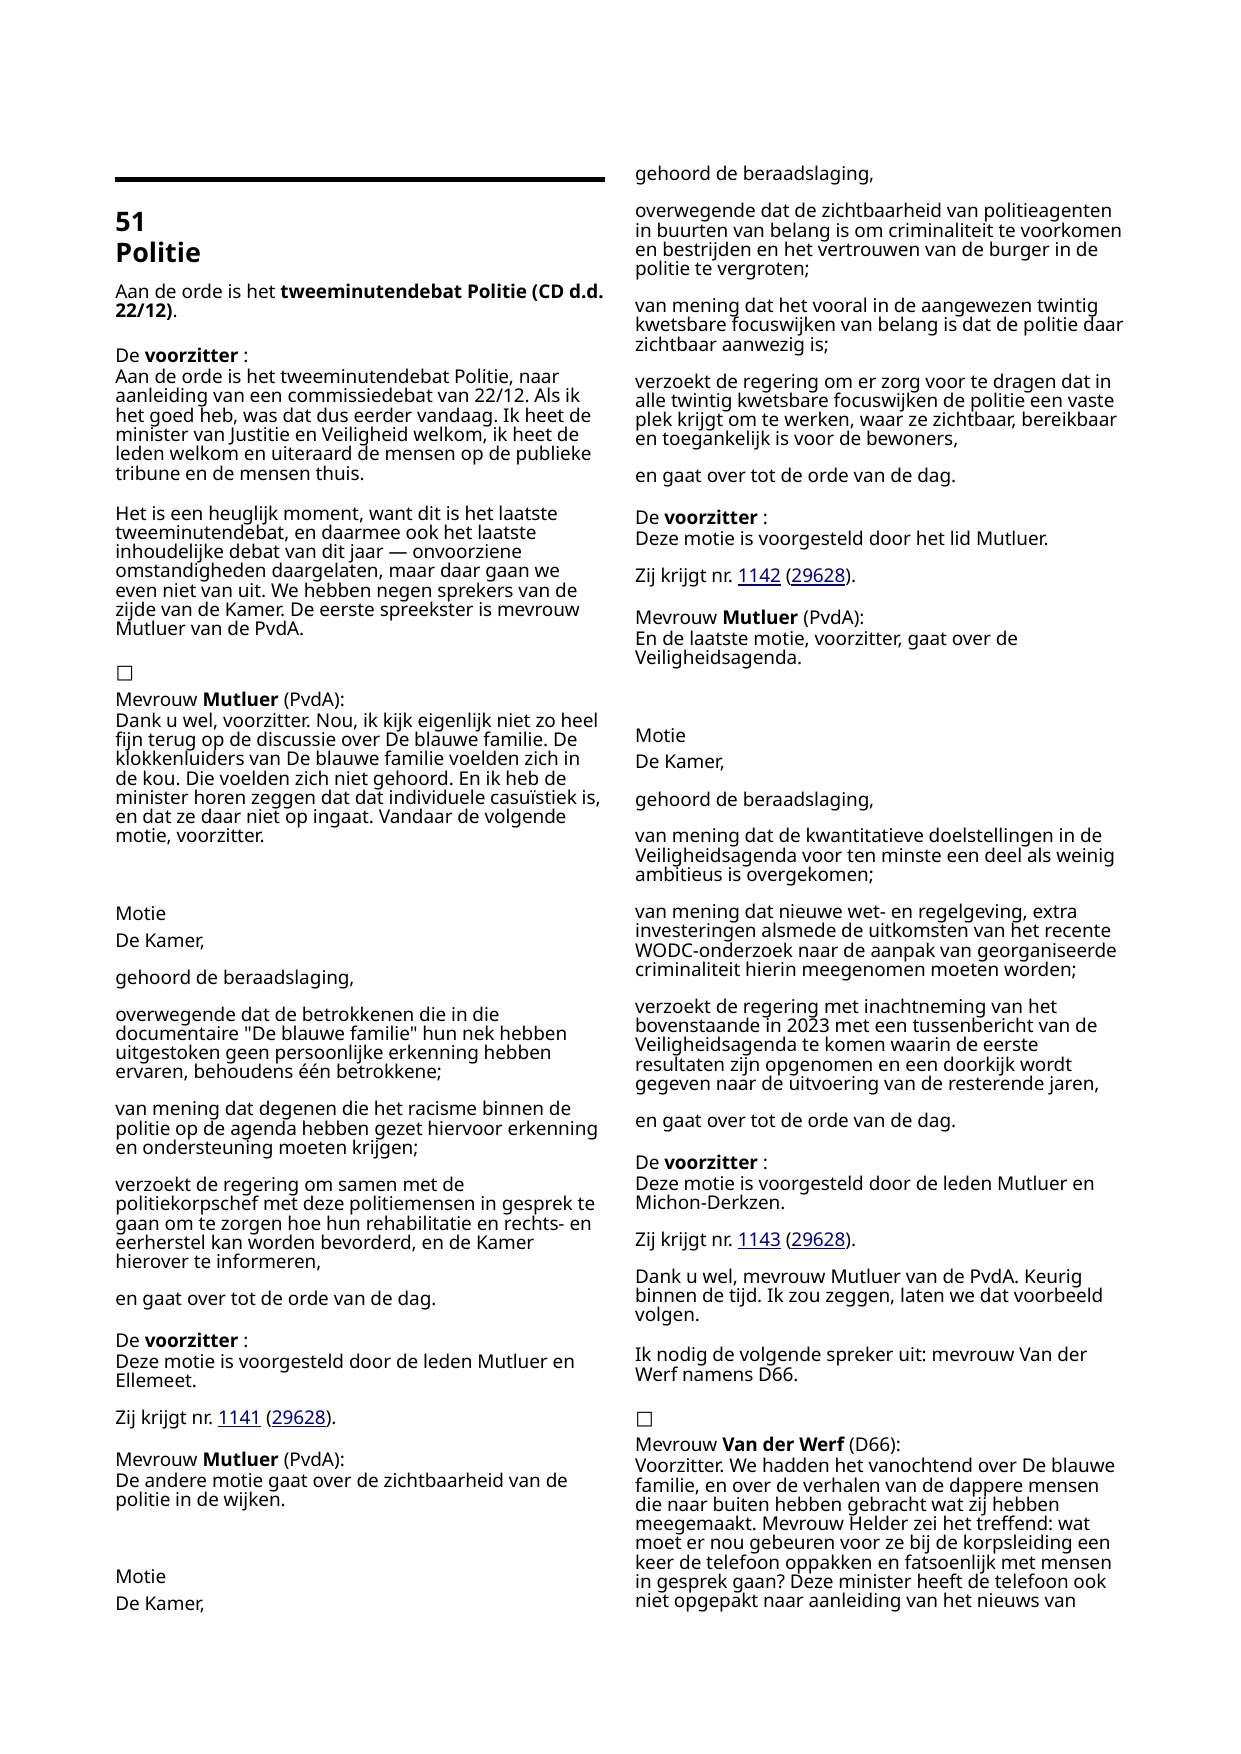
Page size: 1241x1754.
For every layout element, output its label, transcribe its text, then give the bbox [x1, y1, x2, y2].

text ⬜ [635, 1406, 1125, 1432]
text En de laatste motie, voorzitter, gaat over de Veiligheidsagenda. [635, 630, 1125, 668]
text en gaat over tot de orde van de dag. [635, 467, 1125, 487]
text De voorzitter : [115, 342, 605, 368]
text van mening dat het vooral in de aangewezen twintig kwetsbare focuswijken van belang is dat de politie daar zichtbaar aanwezig is; [635, 297, 1125, 355]
text ⬜ [115, 660, 605, 686]
text Motie [635, 722, 1125, 748]
text Zij krijgt nr. 1141 (29628). [115, 1409, 605, 1428]
text Het is een heuglijk moment, want dit is het laatste tweeminutendebat, en daarmee ook het laatste inhoudelijke debat van dit jaar — onvoorziene omstandigheden daargelaten, maar daar gaan we even niet van uit. We hebben negen sprekers van de zijde van de Kamer. De eerste spreekster is mevrouw Mutluer van de PvdA. [115, 504, 605, 639]
text Dank u wel, mevrouw Mutluer van de PvdA. Keurig binnen de tijd. Ik zou zeggen, laten we dat voorbeeld volgen. [635, 1268, 1125, 1326]
text Mevrouw Van der Werf (D66): [635, 1432, 1125, 1457]
text Voorzitter. We hadden het vanochtend over De blauwe familie, en over de verhalen van de dappere mensen die naar buiten hebben gebracht wat zij hebben meegemaakt. Mevrouw Helder zei het treffend: wat moet er nou gebeuren voor ze bij de korpsleiding een keer de telefoon oppakken en fatsoenlijk met mensen in gesprek gaan? Deze minister heeft de telefoon ook niet opgepakt naar aanleiding van het nieuws van [635, 1457, 1125, 1611]
text Aan de orde is het tweeminutendebat Politie, naar aanleiding van een commissiedebat van 22/12. Als ik het goed heb, was dat dus eerder vandaag. Ik heet de minister van Justitie en Veiligheid welkom, ik heet de leden welkom en uiteraard de mensen op de publieke tribune en de mensen thuis. [115, 368, 605, 484]
text 51 [115, 203, 605, 239]
text en gaat over tot de orde van de dag. [635, 1112, 1125, 1131]
text De andere motie gaat over de zichtbaarheid van de politie in de wijken. [115, 1472, 605, 1510]
text van mening dat degenen die het racisme binnen de politie op de agenda hebben gezet hiervoor erkenning en ondersteuning moeten krijgen; [115, 1100, 605, 1158]
text De Kamer, [635, 753, 1125, 773]
text De voorzitter : [115, 1327, 605, 1353]
text Deze motie is voorgesteld door de leden Mutluer en Ellemeet. [115, 1353, 605, 1391]
text van mening dat nieuwe wet- en regelgeving, extra investeringen alsmede de uitkomsten van het recente WODC-onderzoek naar de aanpak van georganiseerde criminaliteit hierin meegenomen moeten worden; [635, 903, 1125, 980]
text Ik nodig de volgende spreker uit: mevrouw Van der Werf namens D66. [635, 1346, 1125, 1385]
text Mevrouw Mutluer (PvdA): [115, 686, 605, 712]
text verzoekt de regering om er zorg voor te dragen dat in alle twintig kwetsbare focuswijken de politie een vaste plek krijgt om te werken, waar ze zichtbaar, bereikbaar en toegankelijk is voor de bewoners, [635, 373, 1125, 450]
text Deze motie is voorgesteld door de leden Mutluer en Michon-Derkzen. [635, 1174, 1125, 1213]
text Dank u wel, voorzitter. Nou, ik kijk eigenlijk niet zo heel fijn terug op de discussie over De blauwe familie. De klokkenluiders van De blauwe familie voelden zich in de kou. Die voelden zich niet gehoord. En ik heb de minister horen zeggen dat dat individuele casuïstiek is, en dat ze daar niet op ingaat. Vandaar de volgende motie, voorzitter. [115, 712, 605, 847]
text overwegende dat de betrokkenen die in die documentaire "De blauwe familie" hun nek hebben uitgestoken geen persoonlijke erkenning hebben ervaren, behoudens één betrokkene; [115, 1006, 605, 1083]
text Zij krijgt nr. 1142 (29628). [635, 567, 1125, 586]
text verzoekt de regering met inachtneming van het bovenstaande in 2023 met een tussenbericht van de Veiligheidsagenda te komen waarin de eerste resultaten zijn opgenomen en een doorkijk wordt gegeven naar de uitvoering van de resterende jaren, [635, 998, 1125, 1094]
text Motie [115, 900, 605, 926]
text De voorzitter : [635, 504, 1125, 530]
text Mevrouw Mutluer (PvdA): [115, 1446, 605, 1472]
text Zij krijgt nr. 1143 (29628). [635, 1231, 1125, 1250]
text gehoord de beraadslaging, [635, 791, 1125, 810]
text Aan de orde is het tweeminutendebat Politie (CD d.d. 22/12). [115, 283, 605, 322]
text De voorzitter : [635, 1149, 1125, 1174]
text Politie [115, 239, 605, 283]
text Deze motie is voorgesteld door het lid Mutluer. [635, 530, 1125, 549]
text De Kamer, [115, 932, 605, 951]
text verzoekt de regering om samen met de politiekorpschef met deze politiemensen in gesprek te gaan om te zorgen hoe hun rehabilitatie en rechts- en eerherstel kan worden bevorderd, en de Kamer hierover te informeren, [115, 1176, 605, 1272]
text gehoord de beraadslaging, [115, 969, 605, 988]
text gehoord de beraadslaging, [635, 165, 1125, 184]
text Mevrouw Mutluer (PvdA): [635, 604, 1125, 630]
text De Kamer, [115, 1595, 605, 1615]
text overwegende dat de zichtbaarheid van politieagenten in buurten van belang is om criminaliteit te voorkomen en bestrijden en het vertrouwen van de burger in de politie te vergroten; [635, 202, 1125, 279]
text Motie [115, 1564, 605, 1589]
text van mening dat de kwantitatieve doelstellingen in de Veiligheidsagenda voor ten minste een deel als weinig ambitieus is overgekomen; [635, 827, 1125, 885]
text en gaat over tot de orde van de dag. [115, 1290, 605, 1309]
